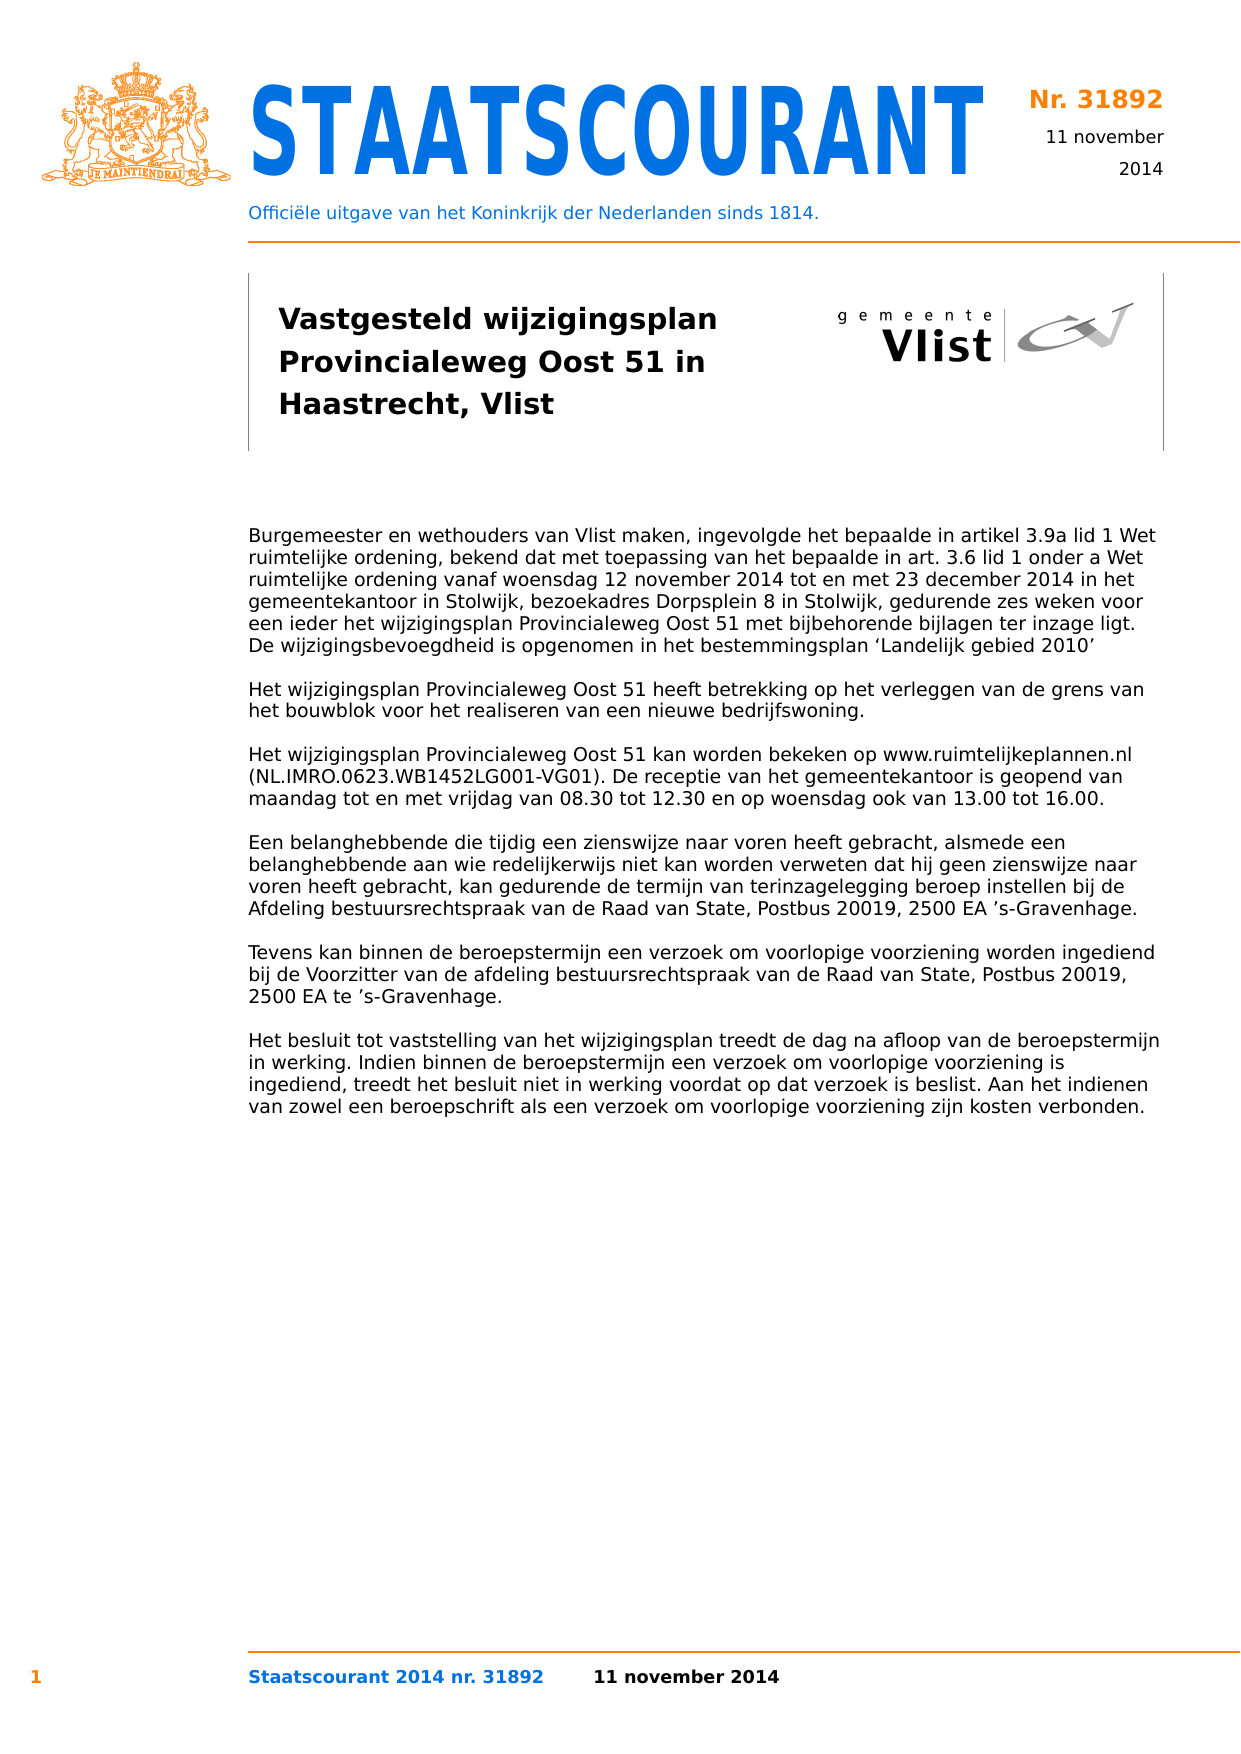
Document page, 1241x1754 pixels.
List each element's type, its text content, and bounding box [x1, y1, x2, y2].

subtitle Vastgesteld wijzigingsplan Provincialeweg Oost 51 in Haastrecht, Vlist [249, 273, 1163, 451]
text Het wijzigingsplan Provincialeweg Oost 51 heeft betrekking op het verleggen van de grens van het bouwblok voor het realiseren van een nieuwe bedrijfswoning. [248, 678, 1163, 722]
table_cell 11 november [998, 121, 1240, 153]
picture [41, 62, 231, 186]
table_header Nr. 31892 [998, 62, 1240, 121]
text Een belanghebbende die tijdig een zienswijze naar voren heeft gebracht, alsmede een belanghebbende aan wie redelijkerwijs niet kan worden verweten dat hij geen zienswijze naar voren heeft gebracht, kan gedurende de termijn van terinzagelegging beroep instellen bij de Afdeling bestuursrechtspraak van de Raad van State, Postbus 20019, 2500 EA ’s-Gravenhage. [248, 832, 1163, 920]
table_header [25, 62, 248, 241]
text Burgemeester en wethouders van Vlist maken, ingevolgde het bepaalde in artikel 3.9a lid 1 Wet ruimtelijke ordening, bekend dat met toepassing van het bepaalde in art. 3.6 lid 1 onder a Wet ruimtelijke ordening vanaf woensdag 12 november 2014 tot en met 23 december 2014 in het gemeentekantoor in Stolwijk, bezoekadres Dorpsplein 8 in Stolwijk, gedurende zes weken voor een ieder het wijzigingsplan Provincialeweg Oost 51 met bijbehorende bijlagen ter inzage ligt. De wijzigingsbevoegdheid is opgenomen in het bestemmingsplan ‘Landelijk gebied 2010’ [248, 525, 1163, 657]
table_header STAATSCOURANT [248, 62, 998, 203]
text Tevens kan binnen de beroepstermijn een verzoek om voorlopige voorziening worden ingediend bij de Voorzitter van de afdeling bestuursrechtspraak van de Raad van State, Postbus 20019, 2500 EA te ’s-Gravenhage. [248, 942, 1163, 1008]
table_cell Officiële uitgave van het Koninkrijk der Nederlanden sinds 1814. [248, 203, 1240, 241]
text Het besluit tot vaststelling van het wijzigingsplan treedt de dag na afloop van de beroepstermijn in werking. Indien binnen de beroepstermijn een verzoek om voorlopige voorziening is ingediend, treedt het besluit niet in werking voordat op dat verzoek is beslist. Aan het indienen van zowel een beroepschrift als een verzoek om voorlopige voorziening zijn kosten verbonden. [248, 1030, 1163, 1118]
picture [838, 302, 1134, 362]
text Het wijzigingsplan Provincialeweg Oost 51 kan worden bekeken op www.ruimtelijkeplannen.nl (NL.IMRO.0623.WB1452LG001-VG01). De receptie van het gemeentekantoor is geopend van maandag tot en met vrijdag van 08.30 tot 12.30 en op woensdag ook van 13.00 tot 16.00. [248, 744, 1163, 810]
table_cell 2014 [998, 153, 1240, 203]
